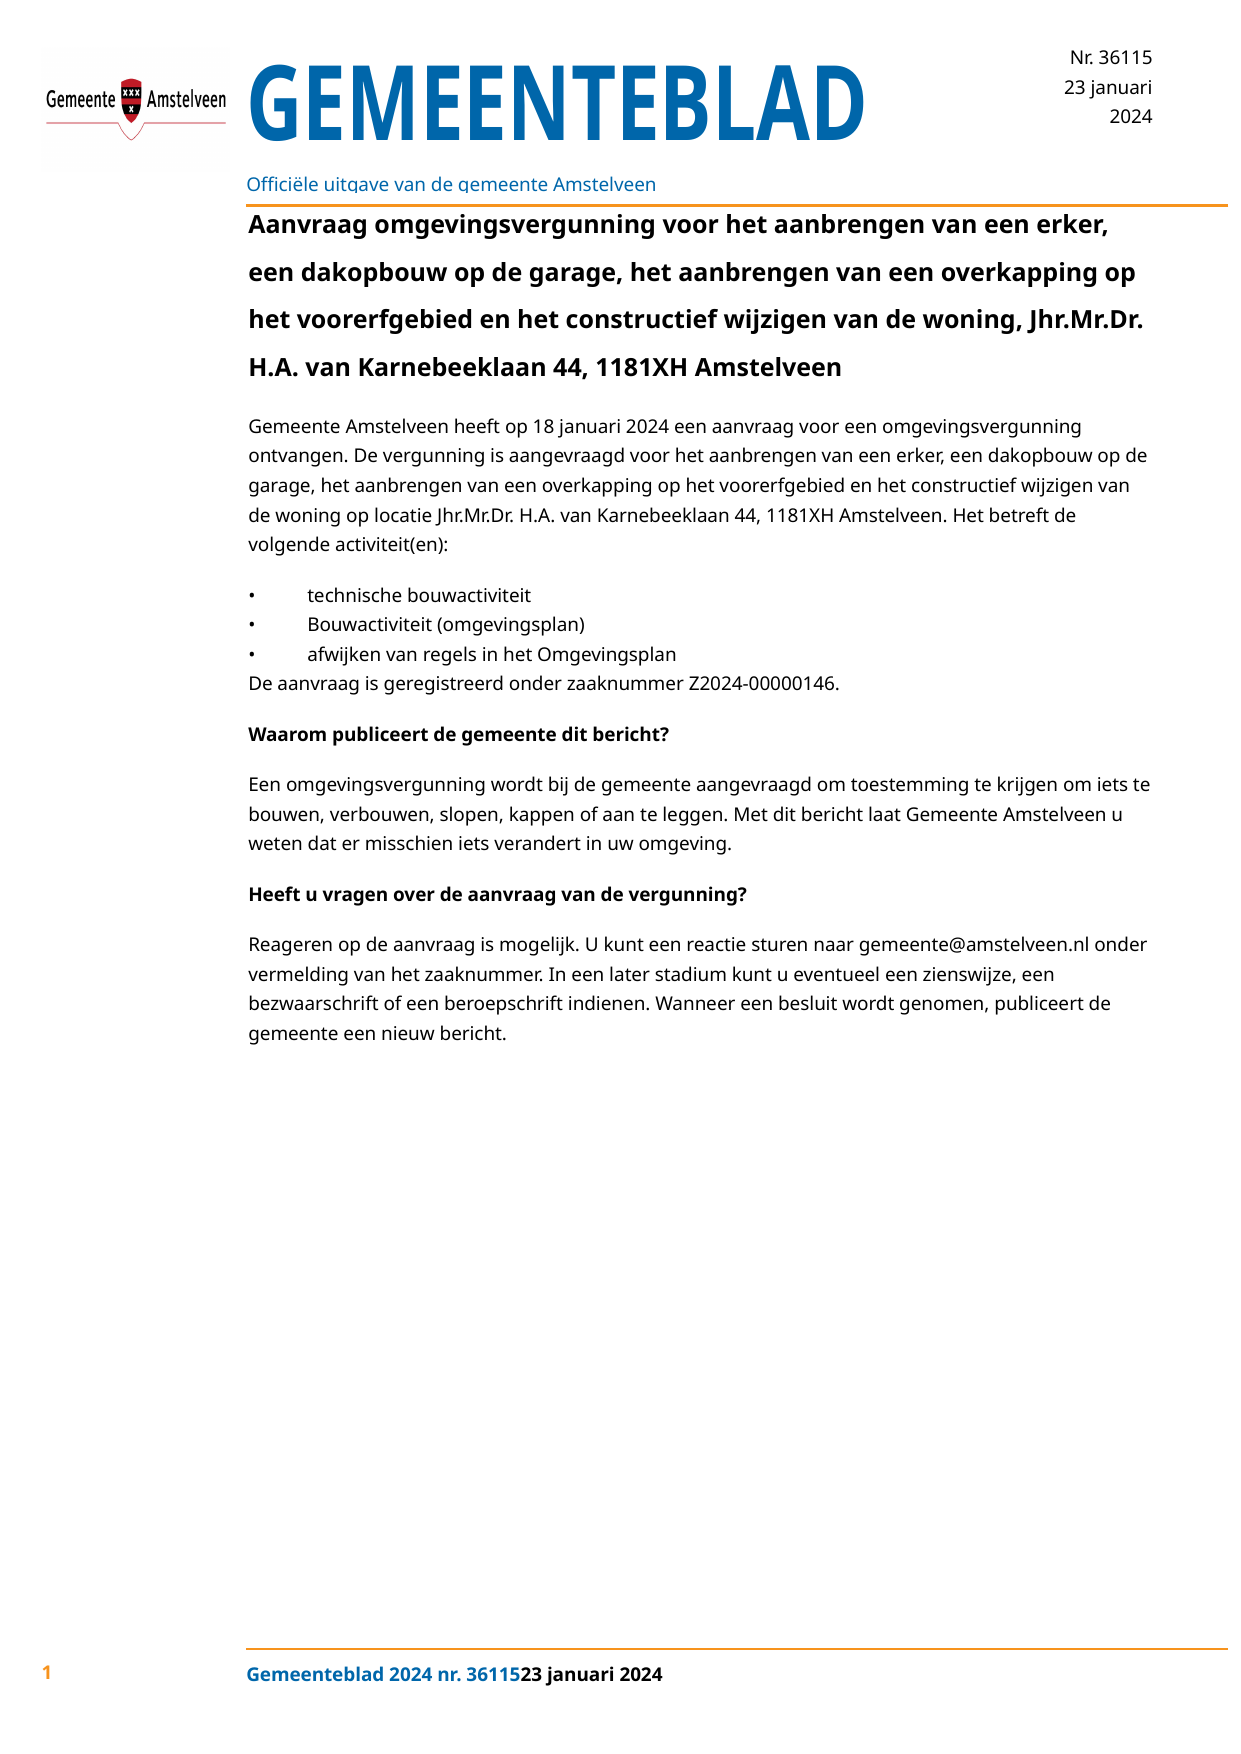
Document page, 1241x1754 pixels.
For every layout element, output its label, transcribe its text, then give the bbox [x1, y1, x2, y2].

text Heeft u vragen over de aanvraag van de vergunning? [248, 881, 1152, 907]
list technische bouwactiviteit [248, 582, 1152, 608]
text Waarom publiceert de gemeente dit bericht? [248, 721, 1152, 747]
picture [41, 47, 231, 172]
list afwijken van regels in het Omgevingsplan [248, 641, 1152, 667]
text Gemeente Amstelveen heeft op 18 januari 2024 een aanvraag voor een omgevingsvergunning ontvangen. De vergunning is aangevraagd voor het aanbrengen van een erker, een dakopbouw op de garage, het aanbrengen van een overkapping op het voorerfgebied en het constructief wijzigen van de woning op locatie Jhr.Mr.Dr. H.A. van Karnebeeklaan 44, 1181XH Amstelveen. Het betreft de volgende activiteit(en): [248, 413, 1152, 557]
list Bouwactiviteit (omgevingsplan) [248, 611, 1152, 637]
text De aanvraag is geregistreerd onder zaaknummer Z2024-00000146. [248, 671, 1152, 696]
text Reageren op de aanvraag is mogelijk. U kunt een reactie sturen naar gemeente@amstelveen.nl onder vermelding van het zaaknummer. In een later stadium kunt u eventueel een zienswijze, een bezwaarschrift of een beroepschrift indienen. Wanneer een besluit wordt genomen, publiceert de gemeente een nieuw bericht. [248, 931, 1152, 1046]
text Een omgevingsvergunning wordt bij de gemeente aangevraagd om toestemming te krijgen om iets te bouwen, verbouwen, slopen, kappen of aan te leggen. Met dit bericht laat Gemeente Amstelveen u weten dat er misschien iets verandert in uw omgeving. [248, 771, 1152, 856]
text Aanvraag omgevingsvergunning voor het aanbrengen van een erker, een dakopbouw op de garage, het aanbrengen van een overkapping op het voorerfgebied en het constructief wijzigen van de woning, Jhr.Mr.Dr. H.A. van Karnebeeklaan 44, 1181XH Amstelveen [248, 207, 1152, 384]
